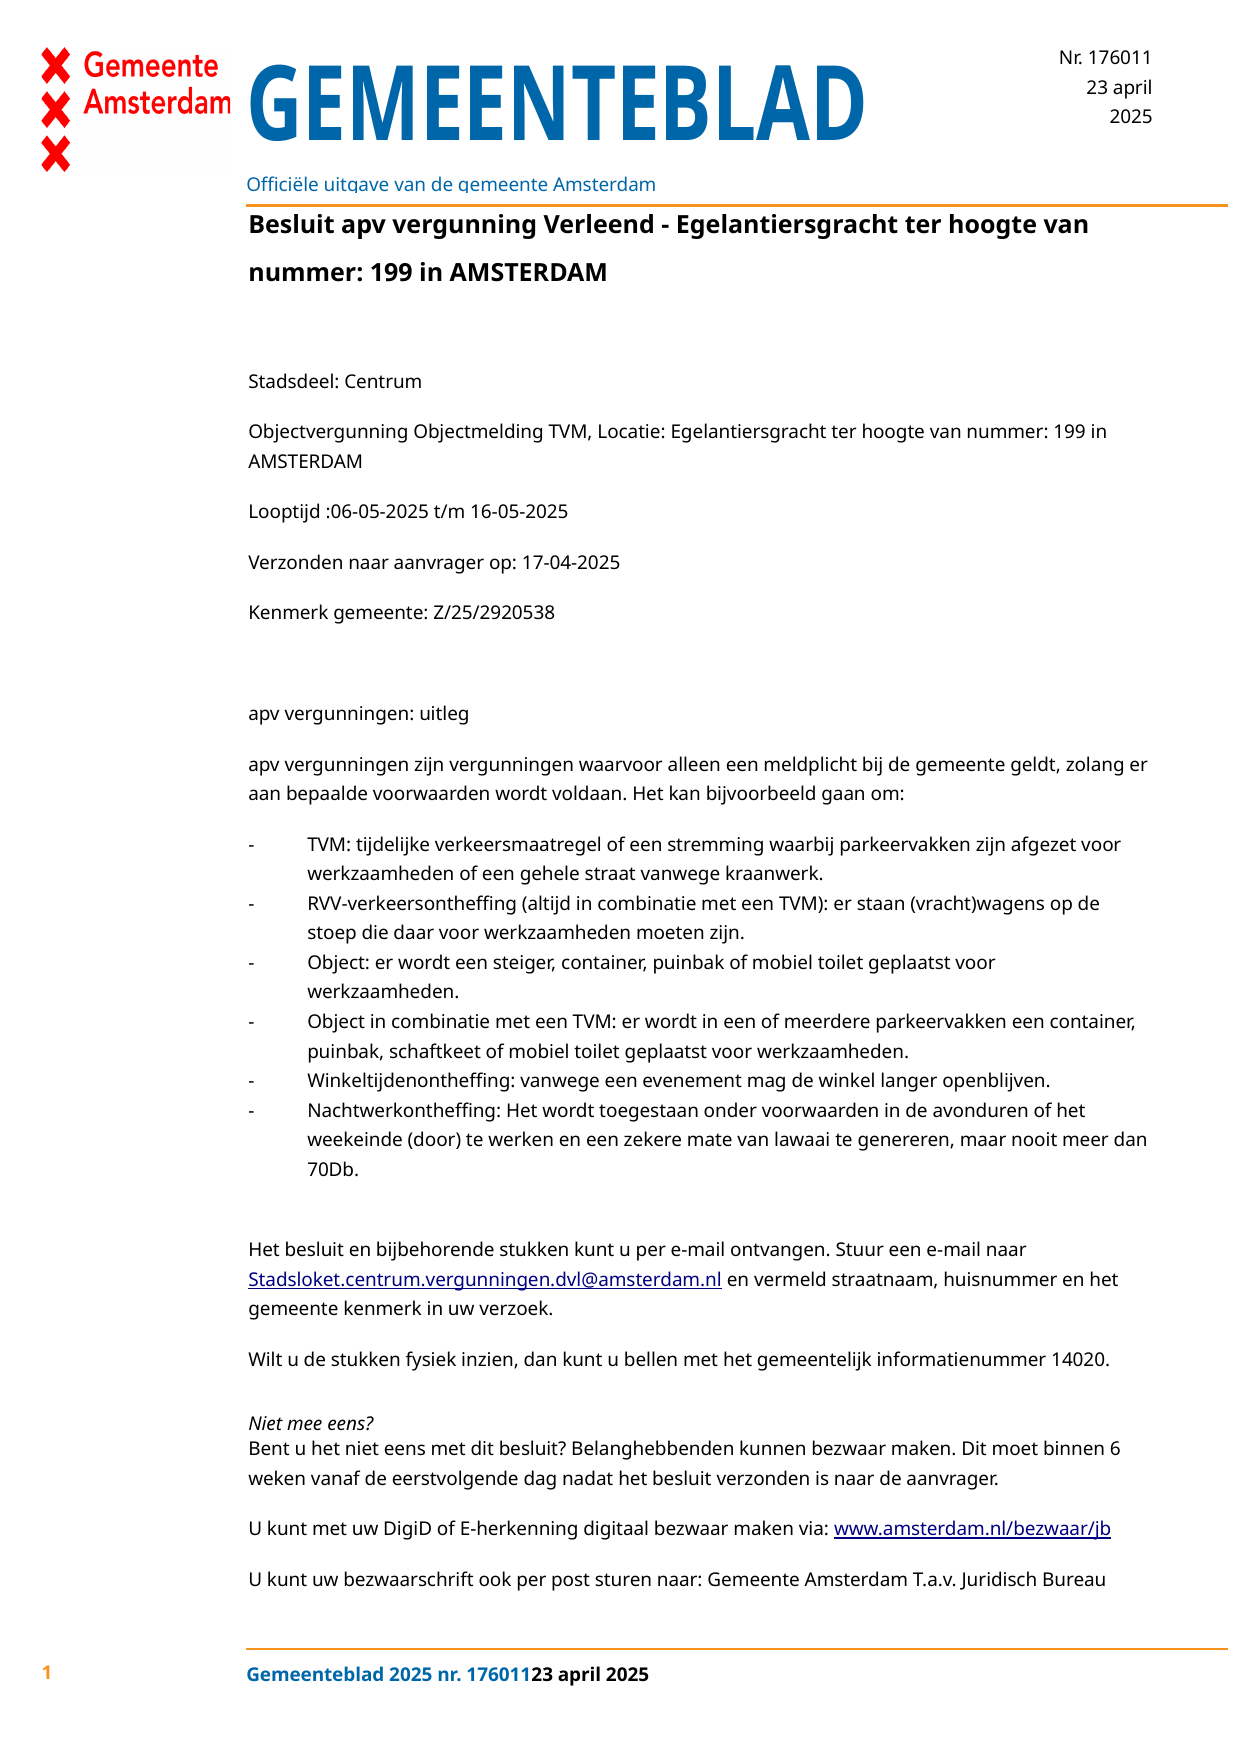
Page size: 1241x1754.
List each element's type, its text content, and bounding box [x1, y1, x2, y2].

text U kunt uw bezwaarschrift ook per post sturen naar: Gemeente Amsterdam T.a.v. Juridisch Bureau [248, 1566, 1152, 1592]
list RVV-verkeersontheffing (altijd in combinatie met een TVM): er staan (vracht)wagens op de stoep die daar voor werkzaamheden moeten zijn. [248, 890, 1152, 945]
list TVM: tijdelijke verkeersmaatregel of een stremming waarbij parkeervakken zijn afgezet voor werkzaamheden of een gehele straat vanwege kraanwerk. [248, 831, 1152, 886]
list Object in combinatie met een TVM: er wordt in een of meerdere parkeervakken een container, puinbak, schaftkeet of mobiel toilet geplaatst voor werkzaamheden. [248, 1008, 1152, 1064]
text U kunt met uw DigiD of E-herkenning digitaal bezwaar maken via: www.amsterdam.nl/bezwaar/jb [248, 1516, 1152, 1541]
text Bent u het niet eens met dit besluit? Belanghebbenden kunnen bezwaar maken. Dit moet binnen 6 weken vanaf de eerstvolgende dag nadat het besluit verzonden is naar de aanvrager. [248, 1436, 1152, 1491]
text Verzonden naar aanvrager op: 17-04-2025 [248, 549, 1152, 575]
list Object: er wordt een steiger, container, puinbak of mobiel toilet geplaatst voor werkzaamheden. [248, 949, 1152, 1004]
picture [41, 47, 231, 172]
text Kenmerk gemeente: Z/25/2920538 [248, 599, 1152, 625]
text Het besluit en bijbehorende stukken kunt u per e-mail ontvangen. Stuur een e-mail naar Stadsloket.centrum.vergunningen.dvl@amsterdam.nl en vermeld straatnaam, huisnummer en het gemeente kenmerk in uw verzoek. [248, 1236, 1152, 1321]
text Wilt u de stukken fysiek inzien, dan kunt u bellen met het gemeentelijk informatienummer 14020. [248, 1346, 1152, 1372]
text Besluit apv vergunning Verleend - Egelantiersgracht ter hoogte van nummer: 199 in AMSTERDAM [248, 207, 1152, 288]
list Winkeltijdenontheffing: vanwege een evenement mag de winkel langer openblijven. [248, 1067, 1152, 1093]
text Looptijd :06-05-2025 t/m 16-05-2025 [248, 499, 1152, 524]
text Stadsdeel: Centrum [248, 368, 1152, 394]
text apv vergunningen: uitleg [248, 700, 1152, 726]
text apv vergunningen zijn vergunningen waarvoor alleen een meldplicht bij de gemeente geldt, zolang er aan bepaalde voorwaarden wordt voldaan. Het kan bijvoorbeeld gaan om: [248, 751, 1152, 806]
text Niet mee eens? [248, 1410, 1152, 1436]
text Objectvergunning Objectmelding TVM, Locatie: Egelantiersgracht ter hoogte van nummer: 199 in AMSTERDAM [248, 419, 1152, 474]
list Nachtwerkontheffing: Het wordt toegestaan onder voorwaarden in de avonduren of het weekeinde (door) te werken en een zekere mate van lawaai te genereren, maar nooit meer dan 70Db. [248, 1097, 1152, 1182]
